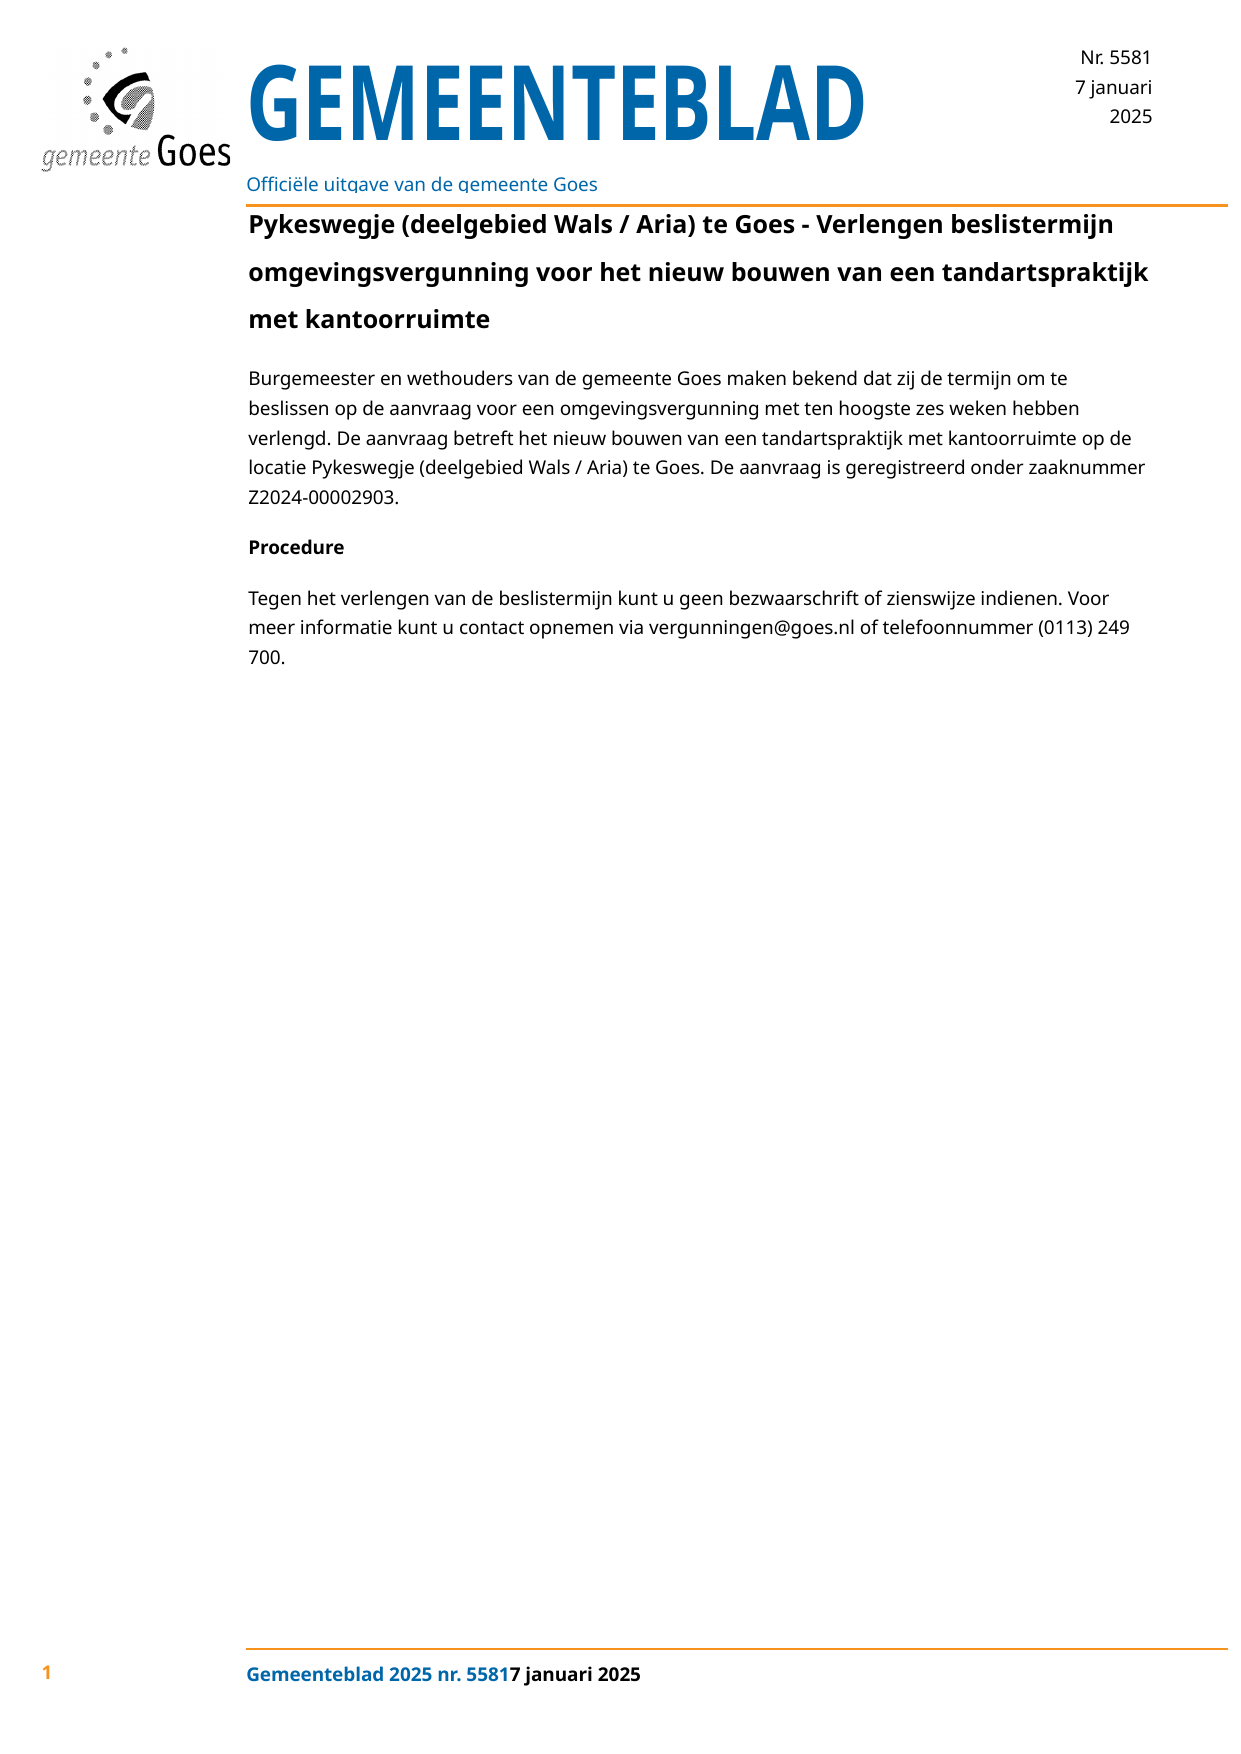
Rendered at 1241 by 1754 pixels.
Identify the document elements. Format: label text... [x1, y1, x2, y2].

text Tegen het verlengen van de beslistermijn kunt u geen bezwaarschrift of zienswijze indienen. Voor meer informatie kunt u contact opnemen via vergunningen@goes.nl of telefoonnummer (0113) 249 700. [248, 585, 1152, 669]
text Procedure [248, 534, 1152, 560]
text Burgemeester en wethouders van de gemeente Goes maken bekend dat zij de termijn om te beslissen op de aanvraag voor een omgevingsvergunning met ten hoogste zes weken hebben verlengd. De aanvraag betreft het nieuw bouwen van een tandartspraktijk met kantoorruimte op de locatie Pykeswegje (deelgebied Wals / Aria) te Goes. De aanvraag is geregistreerd onder zaaknummer Z2024-00002903. [248, 366, 1152, 509]
text Pykeswegje (deelgebied Wals / Aria) te Goes - Verlengen beslistermijn omgevingsvergunning voor het nieuw bouwen van een tandartspraktijk met kantoorruimte [248, 207, 1152, 336]
picture [41, 47, 231, 172]
